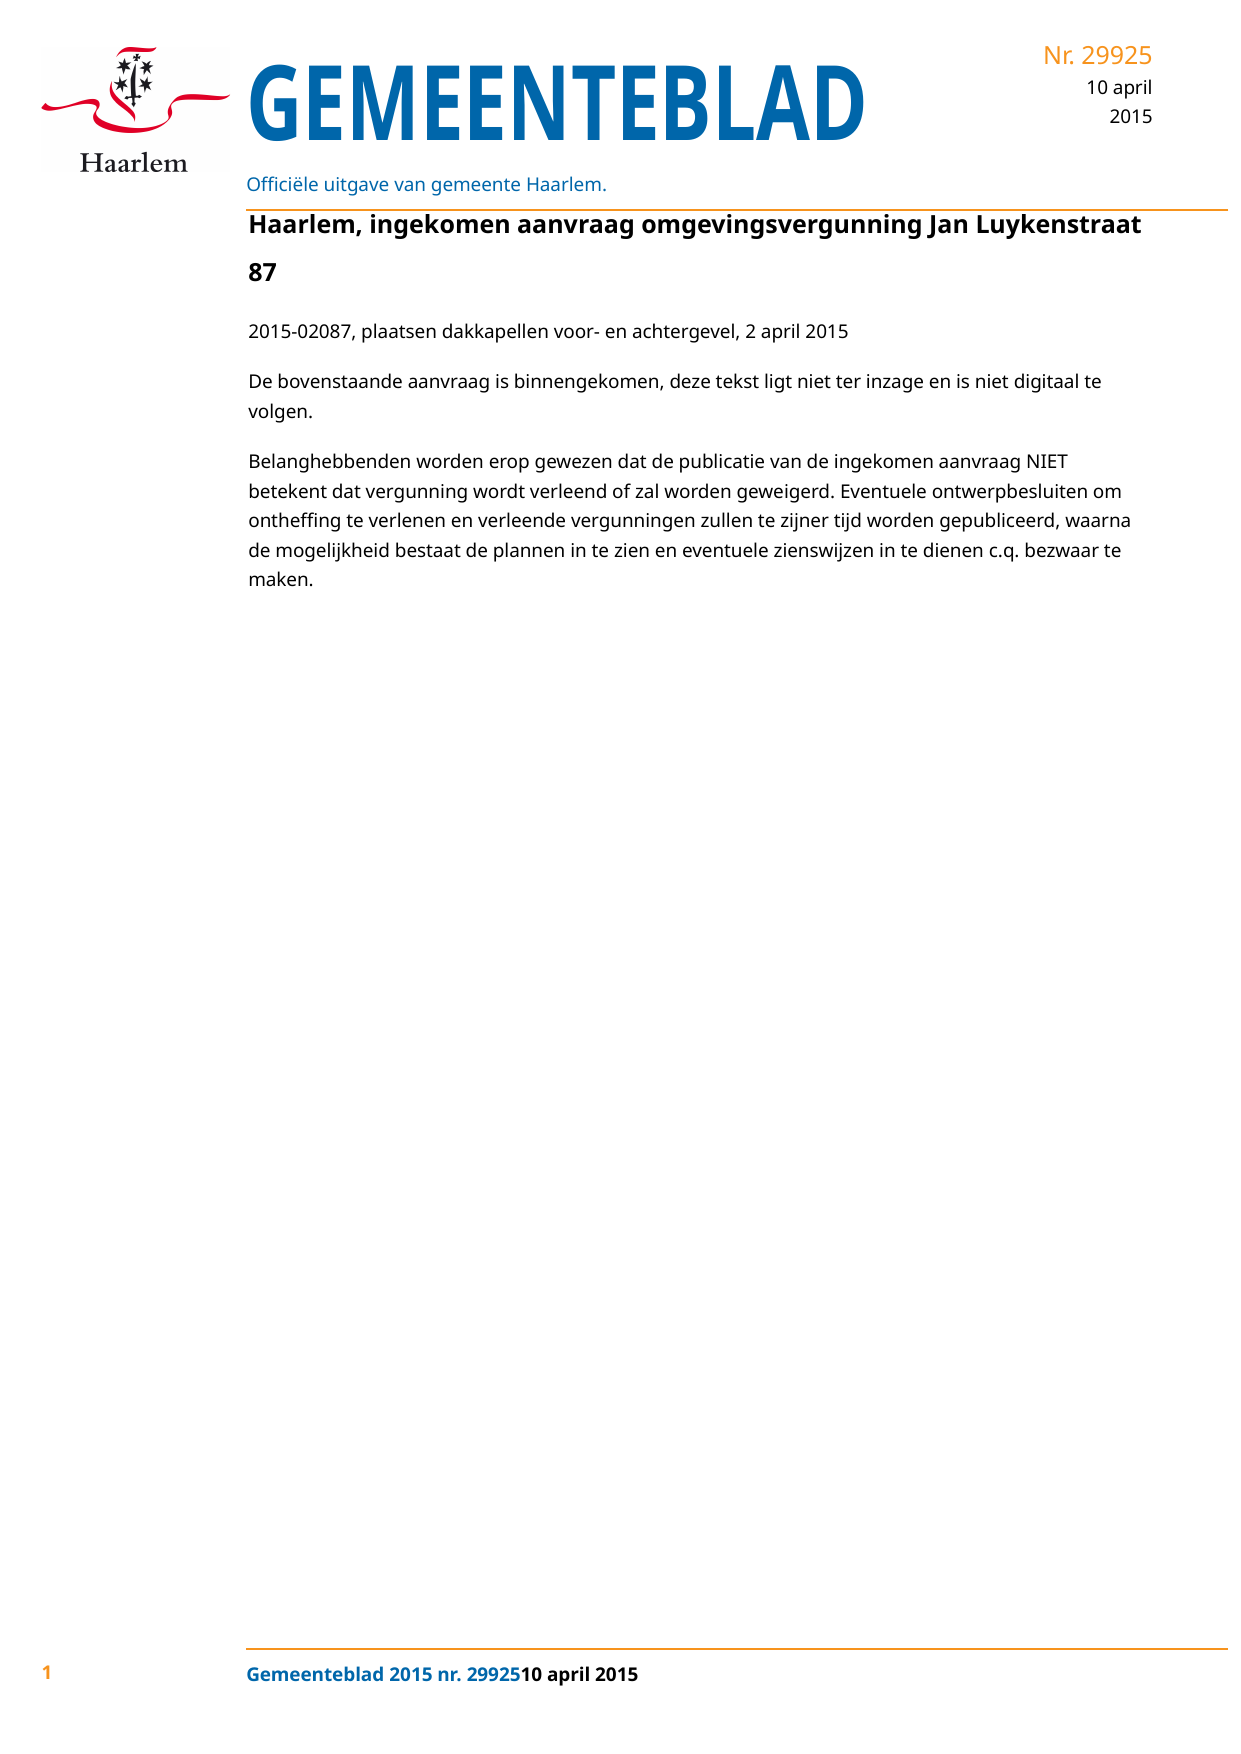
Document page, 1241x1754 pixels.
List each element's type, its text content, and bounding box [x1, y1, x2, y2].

text Haarlem, ingekomen aanvraag omgevingsvergunning Jan Luykenstraat 87 [248, 211, 1152, 288]
text De bovenstaande aanvraag is binnengekomen, deze tekst ligt niet ter inzage en is niet digitaal te volgen. [248, 368, 1152, 424]
picture [41, 47, 231, 172]
text 2015-02087, plaatsen dakkapellen voor- en achtergevel, 2 april 2015 [248, 318, 1152, 344]
text Belanghebbenden worden erop gewezen dat de publicatie van de ingekomen aanvraag NIET betekent dat vergunning wordt verleend of zal worden geweigerd. Eventuele ontwerpbesluiten om ontheffing te verlenen en verleende vergunningen zullen te zijner tijd worden gepubliceerd, waarna de mogelijkheid bestaat de plannen in te zien en eventuele zienswijzen in te dienen c.q. bezwaar te maken. [248, 448, 1152, 592]
